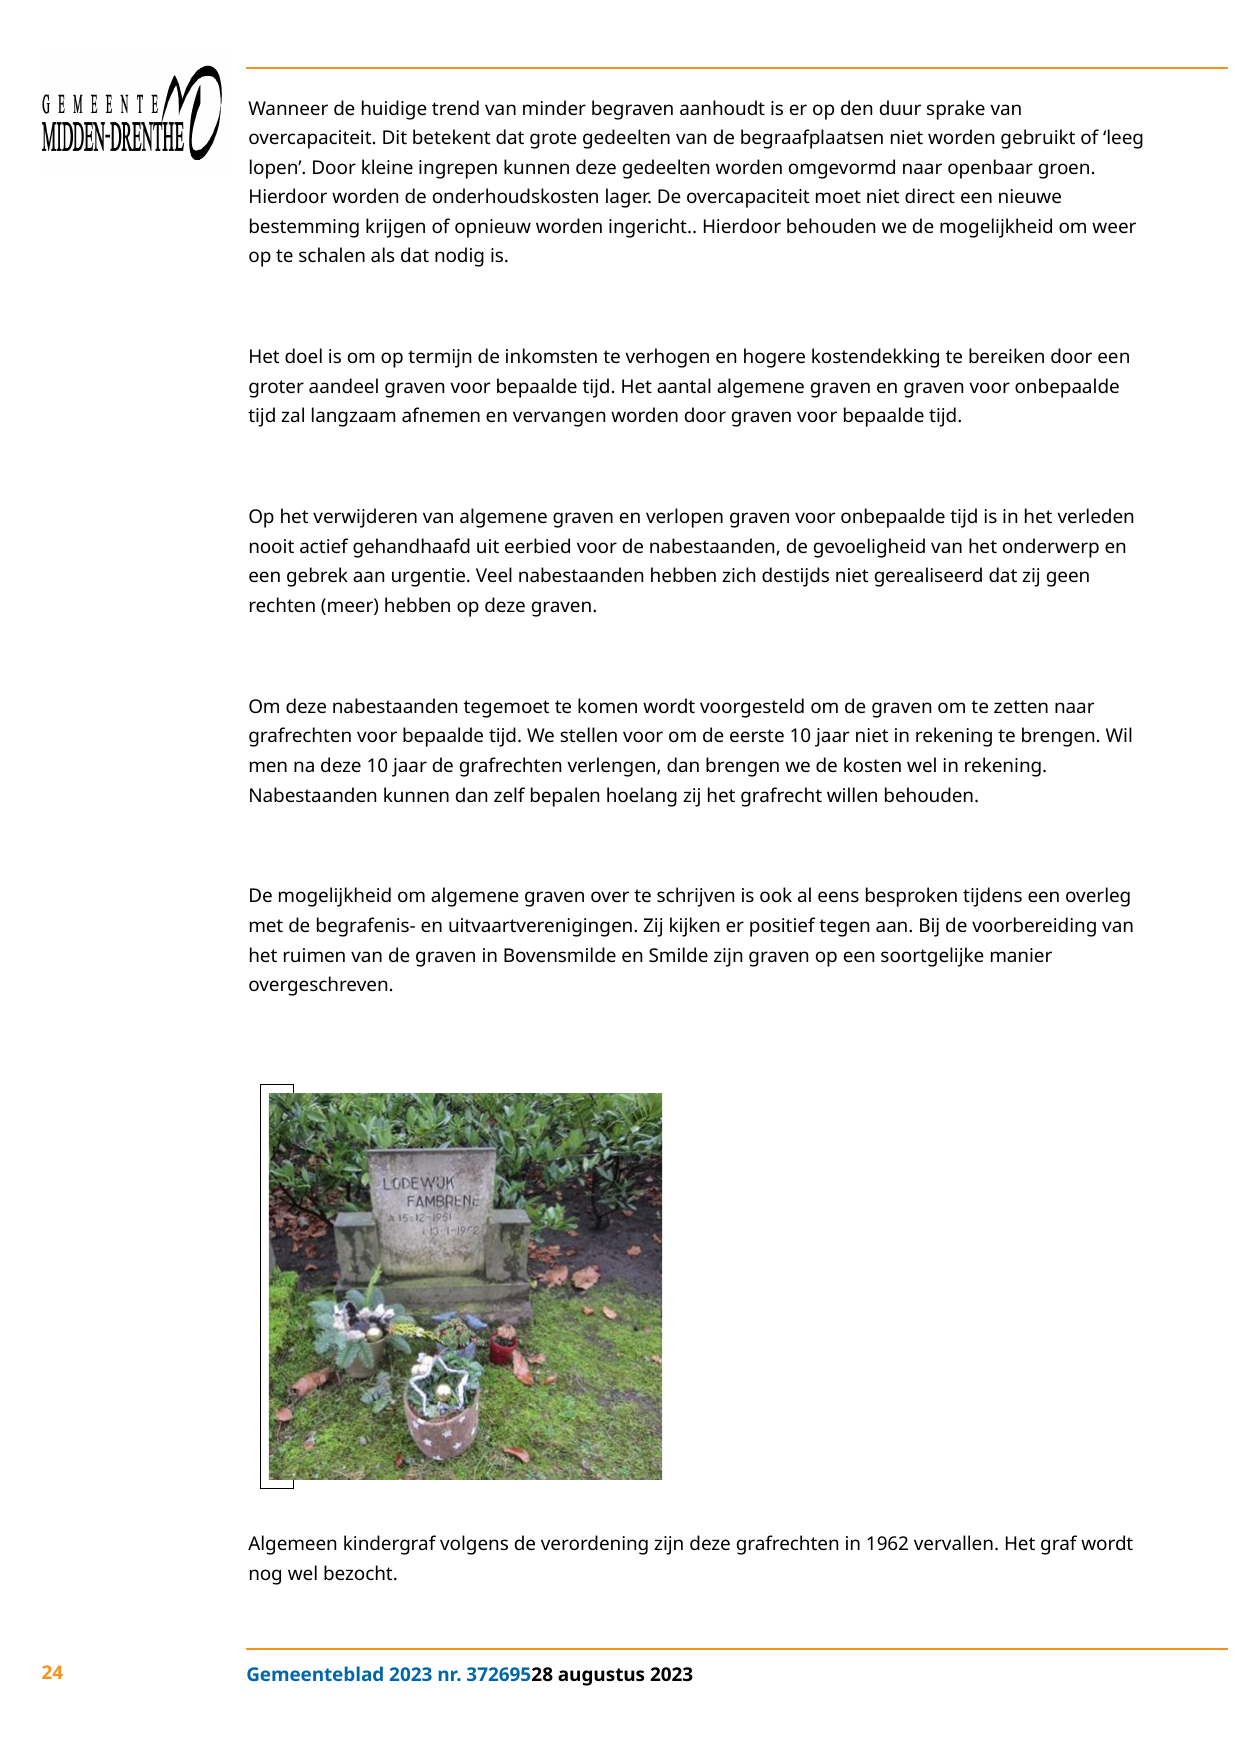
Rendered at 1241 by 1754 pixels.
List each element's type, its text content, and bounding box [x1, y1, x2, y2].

text Wanneer de huidige trend van minder begraven aanhoudt is er op den duur sprake van overcapaciteit. Dit betekent dat grote gedeelten van de begraafplaatsen niet worden gebruikt of ‘leeg lopen’. Door kleine ingrepen kunnen deze gedeelten worden omgevormd naar openbaar groen. Hierdoor worden de onderhoudskosten lager. De overcapaciteit moet niet direct een nieuwe bestemming krijgen of opnieuw worden ingericht.. Hierdoor behouden we de mogelijkheid om weer op te schalen als dat nodig is. [248, 95, 1152, 268]
text De mogelijkheid om algemene graven over te schrijven is ook al eens besproken tijdens een overleg met de begrafenis- en uitvaartverenigingen. Zij kijken er positief tegen aan. Bij de voorbereiding van het ruimen van de graven in Bovensmilde en Smilde zijn graven op een soortgelijke manier overgeschreven. [248, 883, 1152, 997]
text Algemeen kindergraf volgens de verordening zijn deze grafrechten in 1962 vervallen. Het graf wordt nog wel bezocht. [248, 1531, 1152, 1586]
picture [41, 47, 231, 172]
text Het doel is om op termijn de inkomsten te verhogen en hogere kostendekking te bereiken door een groter aandeel graven voor bepaalde tijd. Het aantal algemene graven en graven voor onbepaalde tijd zal langzaam afnemen en vervangen worden door graven voor bepaalde tijd. [248, 343, 1152, 428]
text Op het verwijderen van algemene graven en verlopen graven voor onbepaalde tijd is in het verleden nooit actief gehandhaafd uit eerbied voor de nabestaanden, de gevoeligheid van het onderwerp en een gebrek aan urgentie. Veel nabestaanden hebben zich destijds niet gerealiseerd dat zij geen rechten (meer) hebben op deze graven. [248, 503, 1152, 618]
text Om deze nabestaanden tegemoet te komen wordt voorgesteld om de graven om te zetten naar grafrechten voor bepaalde tijd. We stellen voor om de eerste 10 jaar niet in rekening te brengen. Wil men na deze 10 jaar de grafrechten verlengen, dan brengen we de kosten wel in rekening. Nabestaanden kunnen dan zelf bepalen hoelang zij het grafrecht willen behouden. [248, 693, 1152, 808]
picture [268, 1093, 663, 1480]
